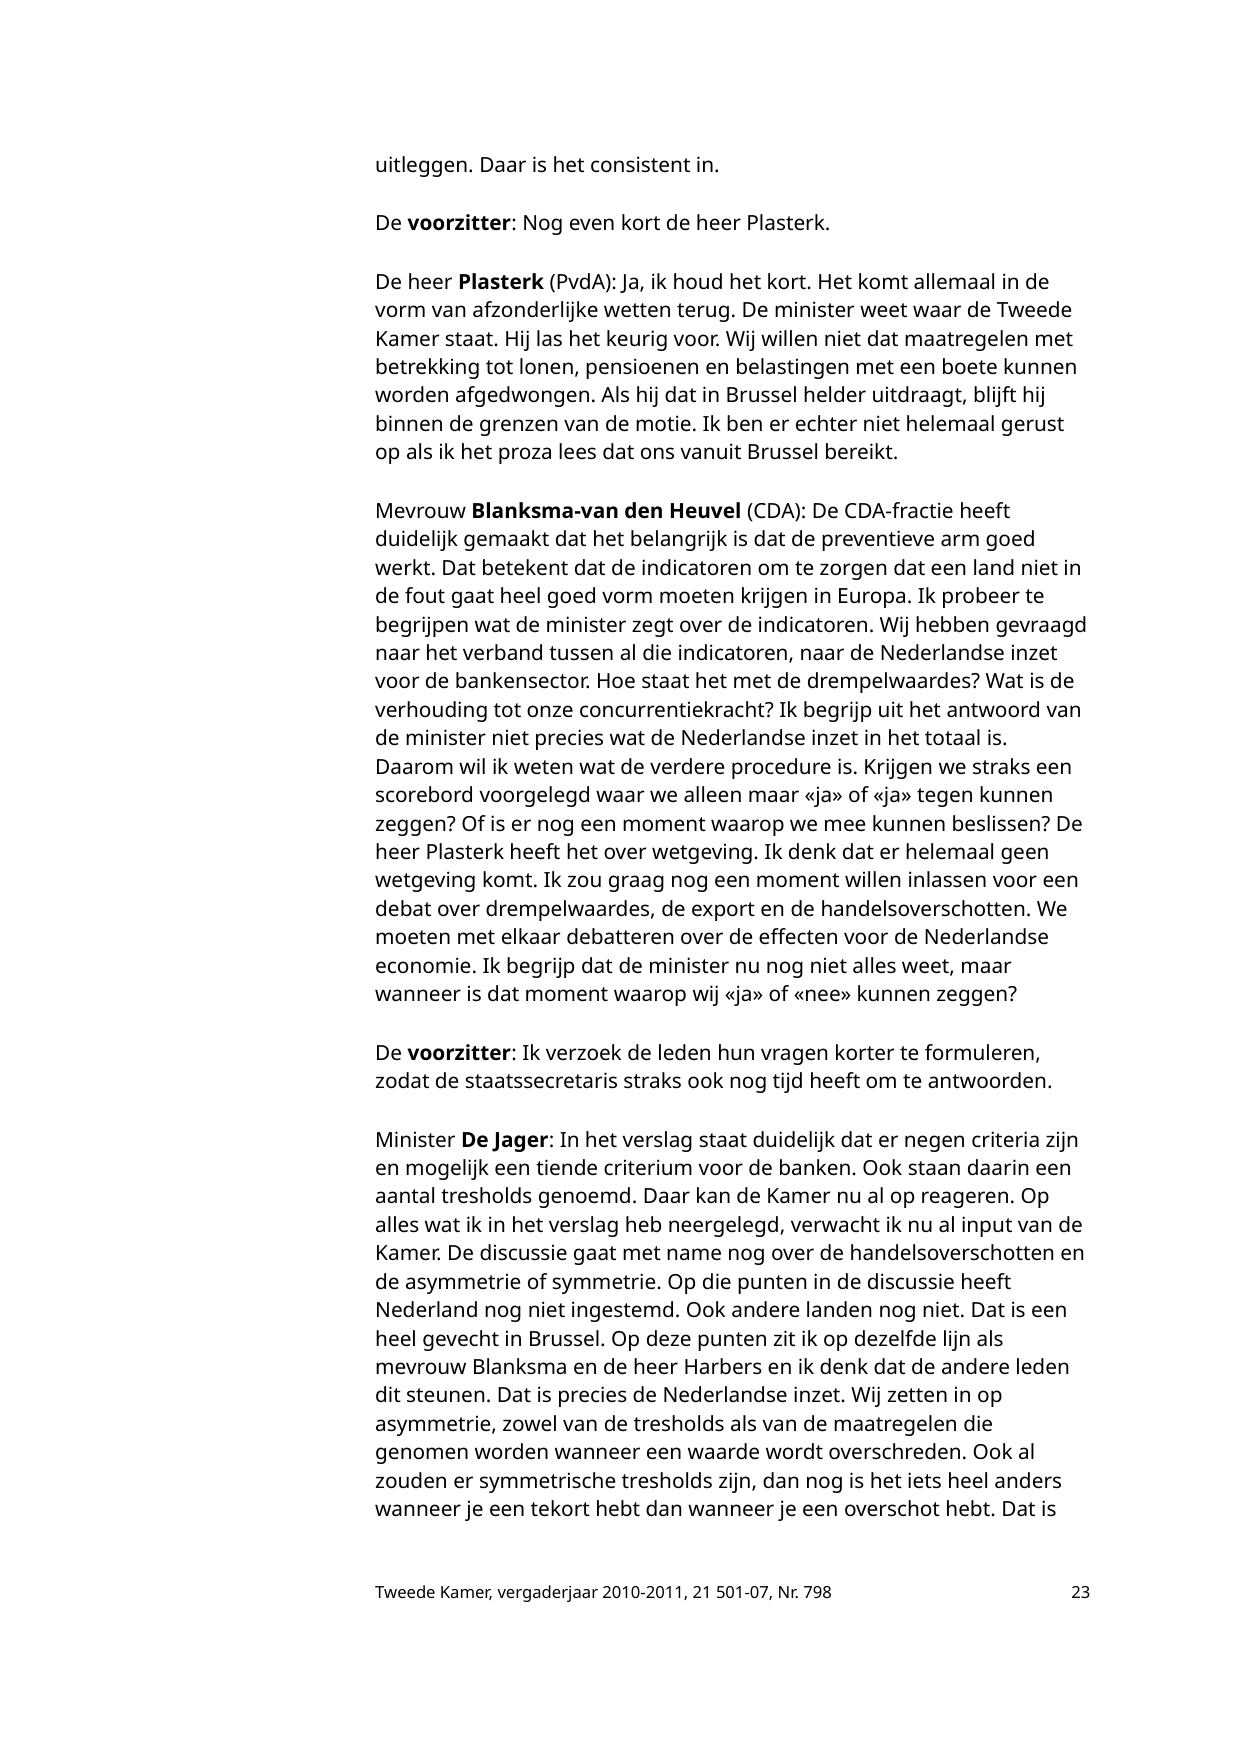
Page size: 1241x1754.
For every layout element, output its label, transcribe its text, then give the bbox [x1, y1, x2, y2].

text Minister De Jager: In het verslag staat duidelijk dat er negen criteria zijn en mogelijk een tiende criterium voor de banken. Ook staan daarin een aantal tresholds genoemd. Daar kan de Kamer nu al op reageren. Op alles wat ik in het verslag heb neergelegd, verwacht ik nu al input van de Kamer. De discussie gaat met name nog over de handelsoverschotten en de asymmetrie of symmetrie. Op die punten in de discussie heeft Nederland nog niet ingestemd. Ook andere landen nog niet. Dat is een heel gevecht in Brussel. Op deze punten zit ik op dezelfde lijn als mevrouw Blanksma en de heer Harbers en ik denk dat de andere leden dit steunen. Dat is precies de Nederlandse inzet. Wij zetten in op asymmetrie, zowel van de tresholds als van de maatregelen die genomen worden wanneer een waarde wordt overschreden. Ook al zouden er symmetrische tresholds zijn, dan nog is het iets heel anders wanneer je een tekort hebt dan wanneer je een overschot hebt. Dat is [375, 1125, 1090, 1523]
text uitleggen. Daar is het consistent in. [375, 150, 1090, 178]
text De voorzitter: Nog even kort de heer Plasterk. [375, 208, 1090, 237]
text De voorzitter: Ik verzoek de leden hun vragen korter te formuleren, zodat de staatssecretaris straks ook nog tijd heeft om te antwoorden. [375, 1038, 1090, 1095]
text De heer Plasterk (PvdA): Ja, ik houd het kort. Het komt allemaal in de vorm van afzonderlijke wetten terug. De minister weet waar de Tweede Kamer staat. Hij las het keurig voor. Wij willen niet dat maatregelen met betrekking tot lonen, pensioenen en belastingen met een boete kunnen worden afgedwongen. Als hij dat in Brussel helder uitdraagt, blijft hij binnen de grenzen van de motie. Ik ben er echter niet helemaal gerust op als ik het proza lees dat ons vanuit Brussel bereikt. [375, 267, 1090, 466]
text Mevrouw Blanksma-van den Heuvel (CDA): De CDA-fractie heeft duidelijk gemaakt dat het belangrijk is dat de preventieve arm goed werkt. Dat betekent dat de indicatoren om te zorgen dat een land niet in de fout gaat heel goed vorm moeten krijgen in Europa. Ik probeer te begrijpen wat de minister zegt over de indicatoren. Wij hebben gevraagd naar het verband tussen al die indicatoren, naar de Nederlandse inzet voor de bankensector. Hoe staat het met de drempelwaardes? Wat is de verhouding tot onze concurrentiekracht? Ik begrijp uit het antwoord van de minister niet precies wat de Nederlandse inzet in het totaal is. Daarom wil ik weten wat de verdere procedure is. Krijgen we straks een scorebord voorgelegd waar we alleen maar «ja» of «ja» tegen kunnen zeggen? Of is er nog een moment waarop we mee kunnen beslissen? De heer Plasterk heeft het over wetgeving. Ik denk dat er helemaal geen wetgeving komt. Ik zou graag nog een moment willen inlassen voor een debat over drempelwaardes, de export en de handelsoverschotten. We moeten met elkaar debatteren over de effecten voor de Nederlandse economie. Ik begrijp dat de minister nu nog niet alles weet, maar wanneer is dat moment waarop wij «ja» of «nee» kunnen zeggen? [375, 496, 1090, 1008]
